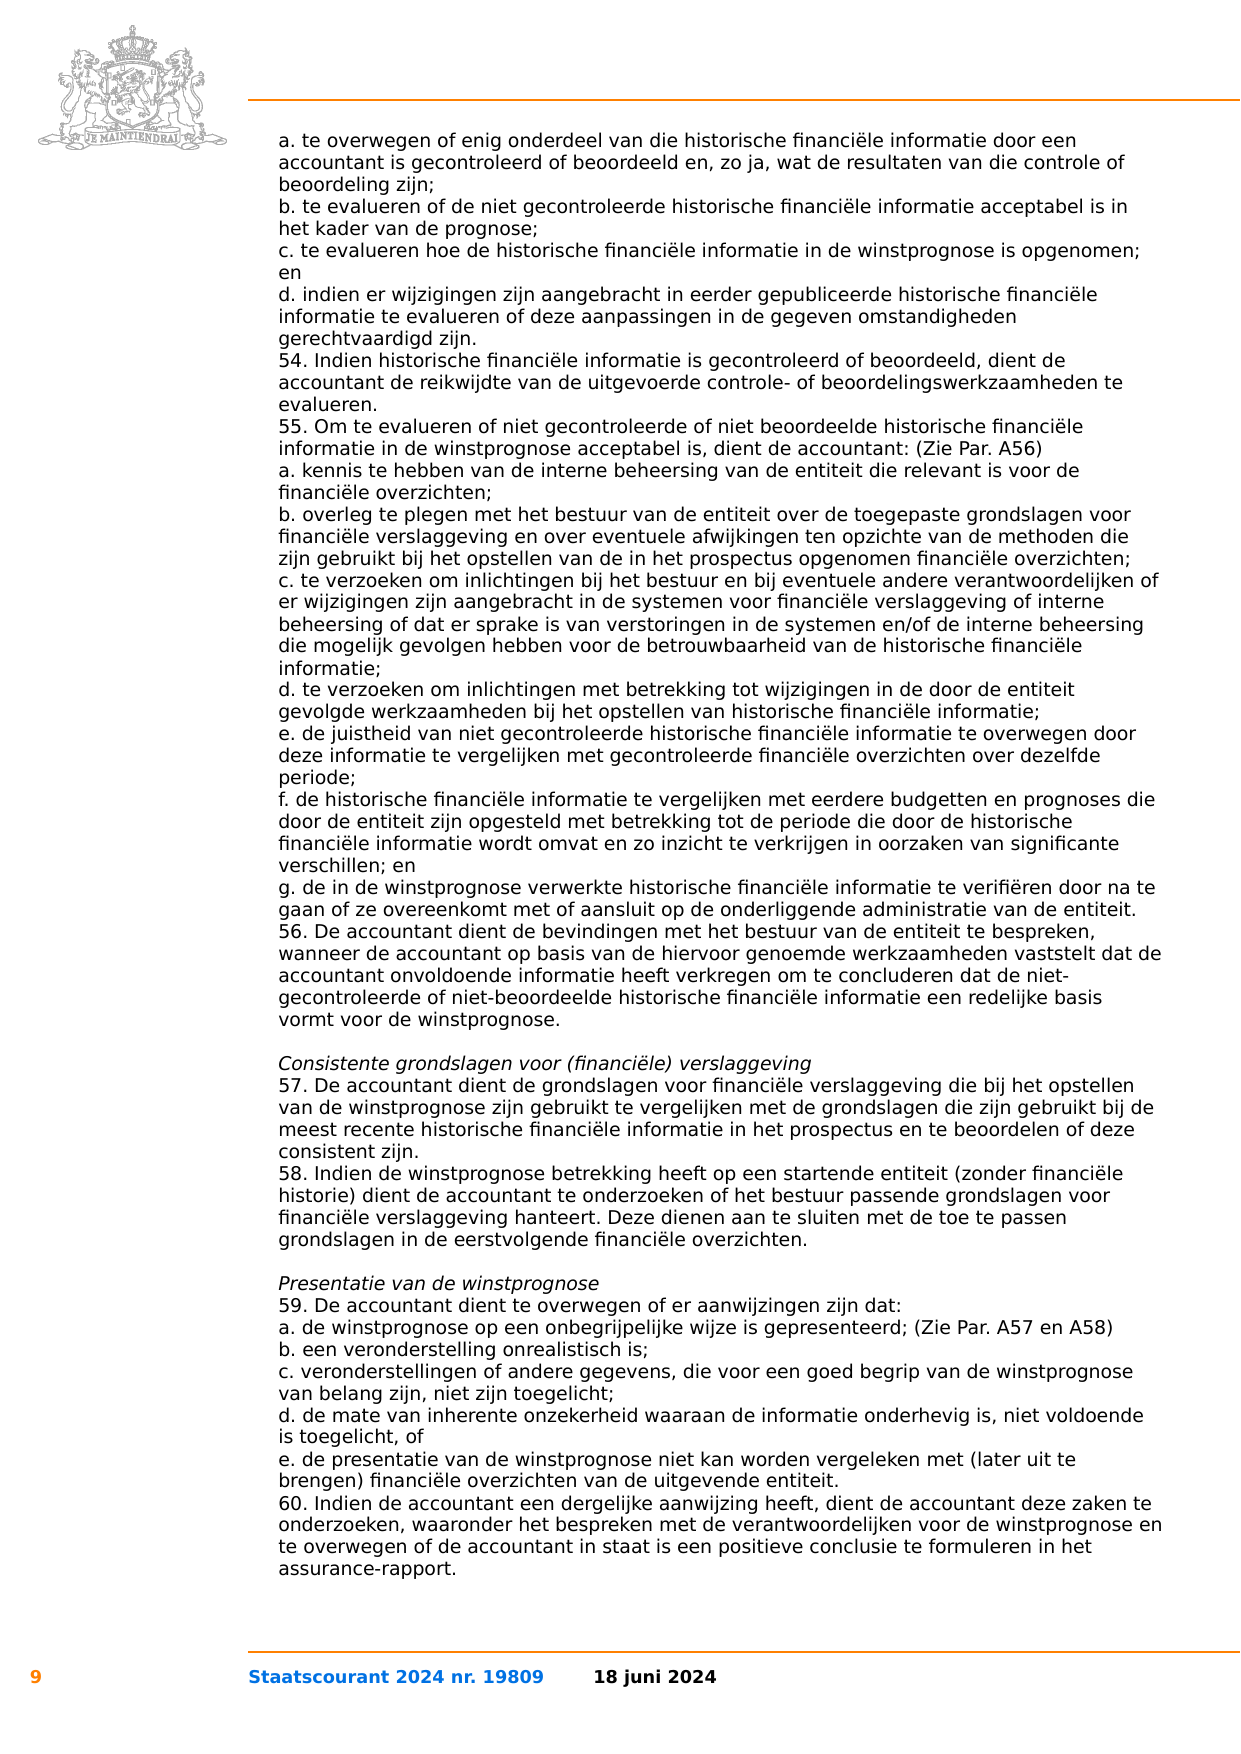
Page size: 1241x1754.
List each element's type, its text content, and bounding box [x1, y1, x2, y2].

picture [38, 25, 227, 150]
text a. kennis te hebben van de interne beheersing van de entiteit die relevant is voor de financiële overzichten; [278, 459, 1163, 503]
text e. de presentatie van de winstprognose niet kan worden vergeleken met (later uit te brengen) financiële overzichten van de uitgevende entiteit. [278, 1448, 1163, 1492]
text c. veronderstellingen of andere gegevens, die voor een goed begrip van de winstprognose van belang zijn, niet zijn toegelicht; [278, 1361, 1163, 1404]
text c. te verzoeken om inlichtingen bij het bestuur en bij eventuele andere verantwoordelijken of er wijzigingen zijn aangebracht in de systemen voor financiële verslaggeving of interne beheersing of dat er sprake is van verstoringen in de systemen en/of de interne beheersing die mogelijk gevolgen hebben voor de betrouwbaarheid van de historische financiële informatie; [278, 569, 1163, 679]
text a. de winstprognose op een onbegrijpelijke wijze is gepresenteerd; (Zie Par. A57 en A58) [278, 1317, 1163, 1338]
text 57. De accountant dient de grondslagen voor financiële verslaggeving die bij het opstellen van de winstprognose zijn gebruikt te vergelijken met de grondslagen die zijn gebruikt bij de meest recente historische financiële informatie in het prospectus en te beoordelen of deze consistent zijn. [278, 1075, 1163, 1163]
subtitle Presentatie van de winstprognose [278, 1273, 1163, 1294]
text d. te verzoeken om inlichtingen met betrekking tot wijzigingen in de door de entiteit gevolgde werkzaamheden bij het opstellen van historische financiële informatie; [278, 679, 1163, 723]
text 56. De accountant dient de bevindingen met het bestuur van de entiteit te bespreken, wanneer de accountant op basis van de hiervoor genoemde werkzaamheden vaststelt dat de accountant onvoldoende informatie heeft verkregen om te concluderen dat de niet-gecontroleerde of niet-beoordeelde historische financiële informatie een redelijke basis vormt voor de winstprognose. [278, 921, 1163, 1031]
text a. te overwegen of enig onderdeel van die historische financiële informatie door een accountant is gecontroleerd of beoordeeld en, zo ja, wat de resultaten van die controle of beoordeling zijn; [278, 130, 1163, 196]
text d. indien er wijzigingen zijn aangebracht in eerder gepubliceerde historische financiële informatie te evalueren of deze aanpassingen in de gegeven omstandigheden gerechtvaardigd zijn. [278, 284, 1163, 350]
text e. de juistheid van niet gecontroleerde historische financiële informatie te overwegen door deze informatie te vergelijken met gecontroleerde financiële overzichten over dezelfde periode; [278, 723, 1163, 789]
text d. de mate van inherente onzekerheid waaraan de informatie onderhevig is, niet voldoende is toegelicht, of [278, 1404, 1163, 1448]
text b. te evalueren of de niet gecontroleerde historische financiële informatie acceptabel is in het kader van de prognose; [278, 196, 1163, 240]
text f. de historische financiële informatie te vergelijken met eerdere budgetten en prognoses die door de entiteit zijn opgesteld met betrekking tot de periode die door de historische financiële informatie wordt omvat en zo inzicht te verkrijgen in oorzaken van significante verschillen; en [278, 789, 1163, 877]
text b. overleg te plegen met het bestuur van de entiteit over de toegepaste grondslagen voor financiële verslaggeving en over eventuele afwijkingen ten opzichte van de methoden die zijn gebruikt bij het opstellen van de in het prospectus opgenomen financiële overzichten; [278, 503, 1163, 569]
text g. de in de winstprognose verwerkte historische financiële informatie te verifiëren door na te gaan of ze overeenkomt met of aansluit op de onderliggende administratie van de entiteit. [278, 877, 1163, 921]
text b. een veronderstelling onrealistisch is; [278, 1338, 1163, 1361]
subtitle Consistente grondslagen voor (financiële) verslaggeving [278, 1053, 1163, 1075]
text 54. Indien historische financiële informatie is gecontroleerd of beoordeeld, dient de accountant de reikwijdte van de uitgevoerde controle- of beoordelingswerkzaamheden te evalueren. [278, 350, 1163, 416]
text c. te evalueren hoe de historische financiële informatie in de winstprognose is opgenomen; en [278, 240, 1163, 284]
text 60. Indien de accountant een dergelijke aanwijzing heeft, dient de accountant deze zaken te onderzoeken, waaronder het bespreken met de verantwoordelijken voor de winstprognose en te overwegen of de accountant in staat is een positieve conclusie te formuleren in het assurance-rapport. [278, 1492, 1163, 1580]
text 58. Indien de winstprognose betrekking heeft op een startende entiteit (zonder financiële historie) dient de accountant te onderzoeken of het bestuur passende grondslagen voor financiële verslaggeving hanteert. Deze dienen aan te sluiten met de toe te passen grondslagen in de eerstvolgende financiële overzichten. [278, 1163, 1163, 1251]
text 55. Om te evalueren of niet gecontroleerde of niet beoordeelde historische financiële informatie in de winstprognose acceptabel is, dient de accountant: (Zie Par. A56) [278, 416, 1163, 459]
text 59. De accountant dient te overwegen of er aanwijzingen zijn dat: [278, 1294, 1163, 1317]
